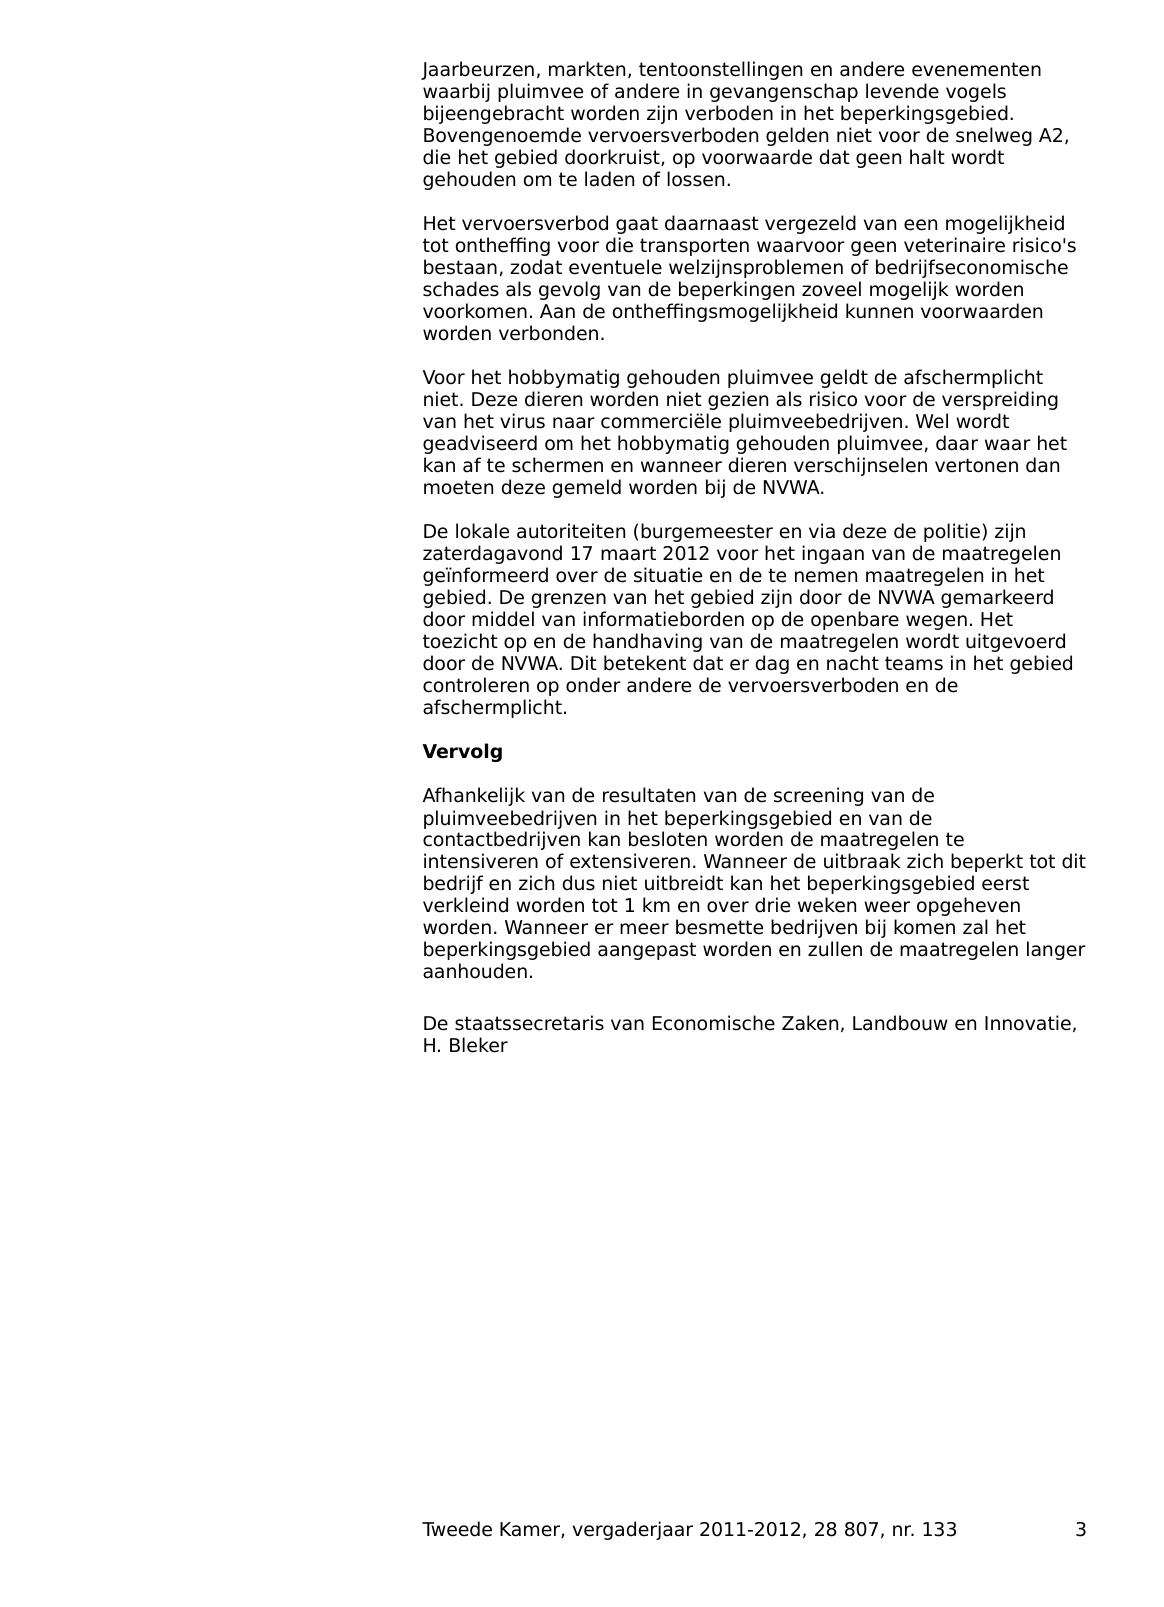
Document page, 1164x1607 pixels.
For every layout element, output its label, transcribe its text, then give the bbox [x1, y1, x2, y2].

text De lokale autoriteiten (burgemeester en via deze de politie) zijn zaterdagavond 17 maart 2012 voor het ingaan van de maatregelen geïnformeerd over de situatie en de te nemen maatregelen in het gebied. De grenzen van het gebied zijn door de NVWA gemarkeerd door middel van informatieborden op de openbare wegen. Het toezicht op en de handhaving van de maatregelen wordt uitgevoerd door de NVWA. Dit betekent dat er dag en nacht teams in het gebied controleren op onder andere de vervoersverboden en de afschermplicht. [422, 521, 1087, 719]
text De staatssecretaris van Economische Zaken, Landbouw en Innovatie, H. Bleker [422, 1013, 1087, 1057]
text Voor het hobbymatig gehouden pluimvee geldt de afschermplicht niet. Deze dieren worden niet gezien als risico voor de verspreiding van het virus naar commerciële pluimveebedrijven. Wel wordt geadviseerd om het hobbymatig gehouden pluimvee, daar waar het kan af te schermen en wanneer dieren verschijnselen vertonen dan moeten deze gemeld worden bij de NVWA. [422, 367, 1087, 499]
text Afhankelijk van de resultaten van de screening van de pluimveebedrijven in het beperkingsgebied en van de contactbedrijven kan besloten worden de maatregelen te intensiveren of extensiveren. Wanneer de uitbraak zich beperkt tot dit bedrijf en zich dus niet uitbreidt kan het beperkingsgebied eerst verkleind worden tot 1 km en over drie weken weer opgeheven worden. Wanneer er meer besmette bedrijven bij komen zal het beperkingsgebied aangepast worden en zullen de maatregelen langer aanhouden. [422, 785, 1087, 983]
text Jaarbeurzen, markten, tentoonstellingen en andere evenementen waarbij pluimvee of andere in gevangenschap levende vogels bijeengebracht worden zijn verboden in het beperkingsgebied. [422, 59, 1087, 125]
text Bovengenoemde vervoersverboden gelden niet voor de snelweg A2, die het gebied doorkruist, op voorwaarde dat geen halt wordt gehouden om te laden of lossen. [422, 125, 1087, 191]
subtitle Vervolg [422, 741, 1087, 763]
text Het vervoersverbod gaat daarnaast vergezeld van een mogelijkheid tot ontheffing voor die transporten waarvoor geen veterinaire risico's bestaan, zodat eventuele welzijnsproblemen of bedrijfseconomische schades als gevolg van de beperkingen zoveel mogelijk worden voorkomen. Aan de ontheffingsmogelijkheid kunnen voorwaarden worden verbonden. [422, 213, 1087, 345]
